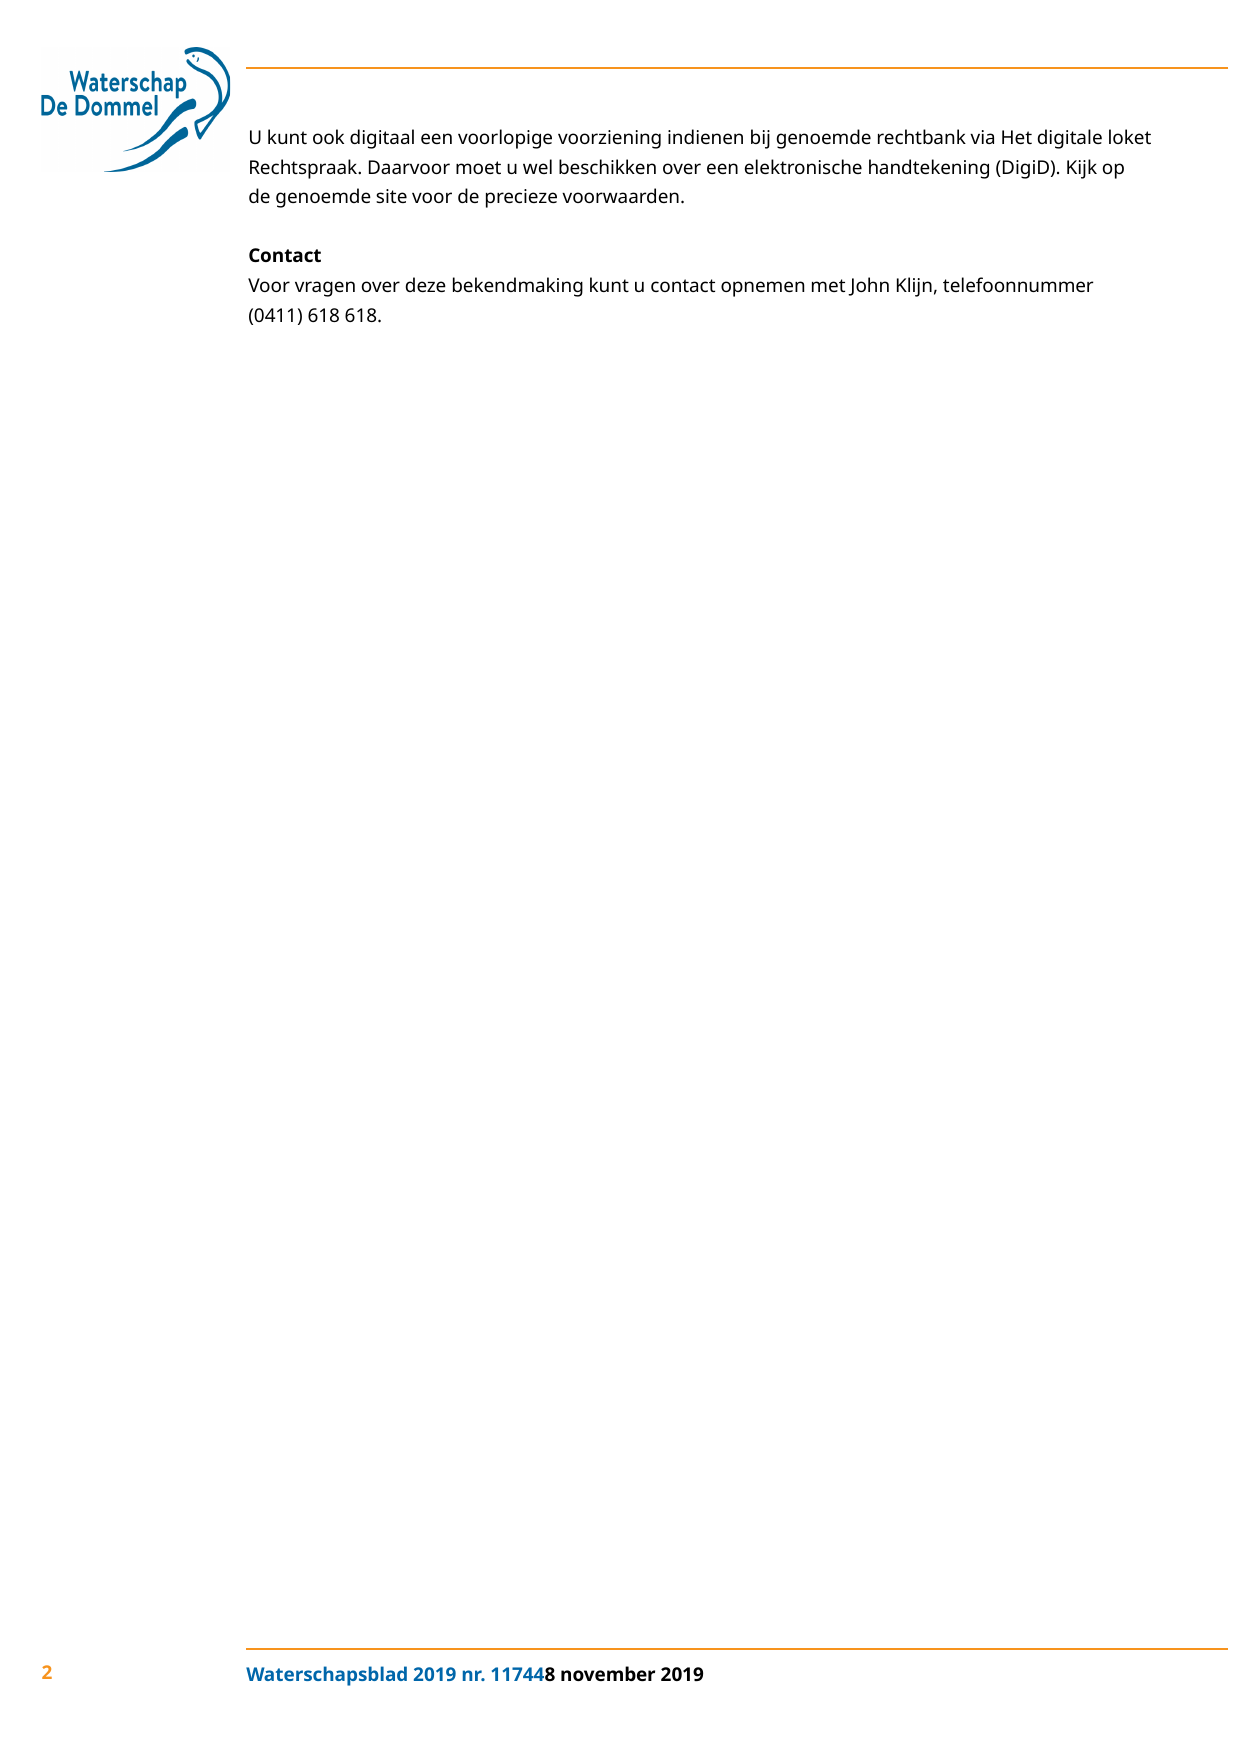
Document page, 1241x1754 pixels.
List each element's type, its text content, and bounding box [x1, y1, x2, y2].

picture [204, 47, 231, 76]
picture [198, 118, 210, 131]
picture [45, 99, 51, 111]
table_header U kunt ook digitaal een voorlopige voorziening indienen bij genoemde rechtbank via Het digitale loket Rechtspraak. Daarvoor moet u wel beschikken over een elektronische handtekening (DigiD). Kijk op de genoemde site voor de precieze voorwaarden. Contact Voor vragen over deze bekendmaking kunt u contact opnemen met John Klijn, telefoonnummer (0411) 618 618. [248, 95, 1152, 328]
picture [41, 47, 231, 172]
